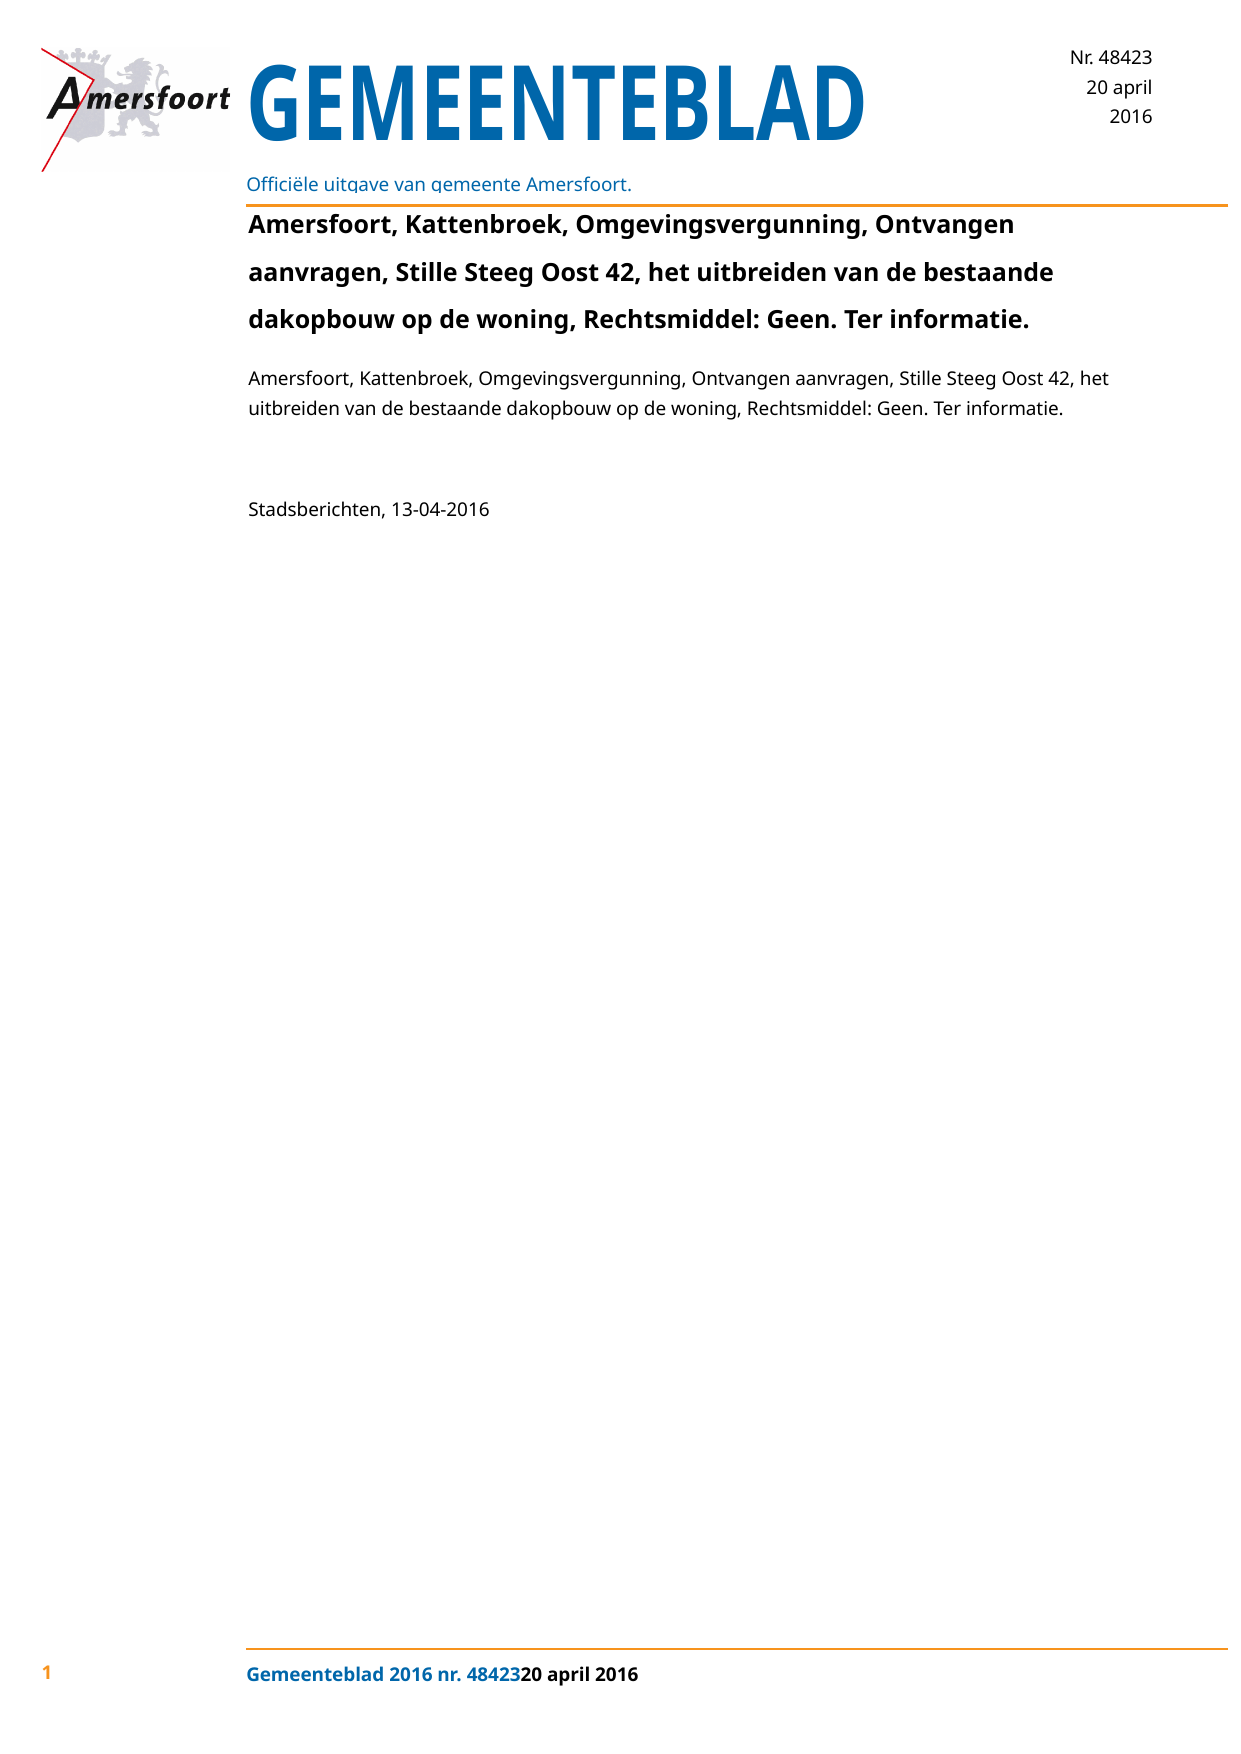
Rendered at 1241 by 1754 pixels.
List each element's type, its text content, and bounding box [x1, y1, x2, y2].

text Amersfoort, Kattenbroek, Omgevingsvergunning, Ontvangen aanvragen, Stille Steeg Oost 42, het uitbreiden van de bestaande dakopbouw op de woning, Rechtsmiddel: Geen. Ter informatie. [248, 207, 1152, 336]
picture [41, 47, 231, 172]
text Amersfoort, Kattenbroek, Omgevingsvergunning, Ontvangen aanvragen, Stille Steeg Oost 42, het uitbreiden van de bestaande dakopbouw op de woning, Rechtsmiddel: Geen. Ter informatie. [248, 366, 1152, 421]
text Stadsberichten, 13-04-2016 [248, 496, 1152, 522]
